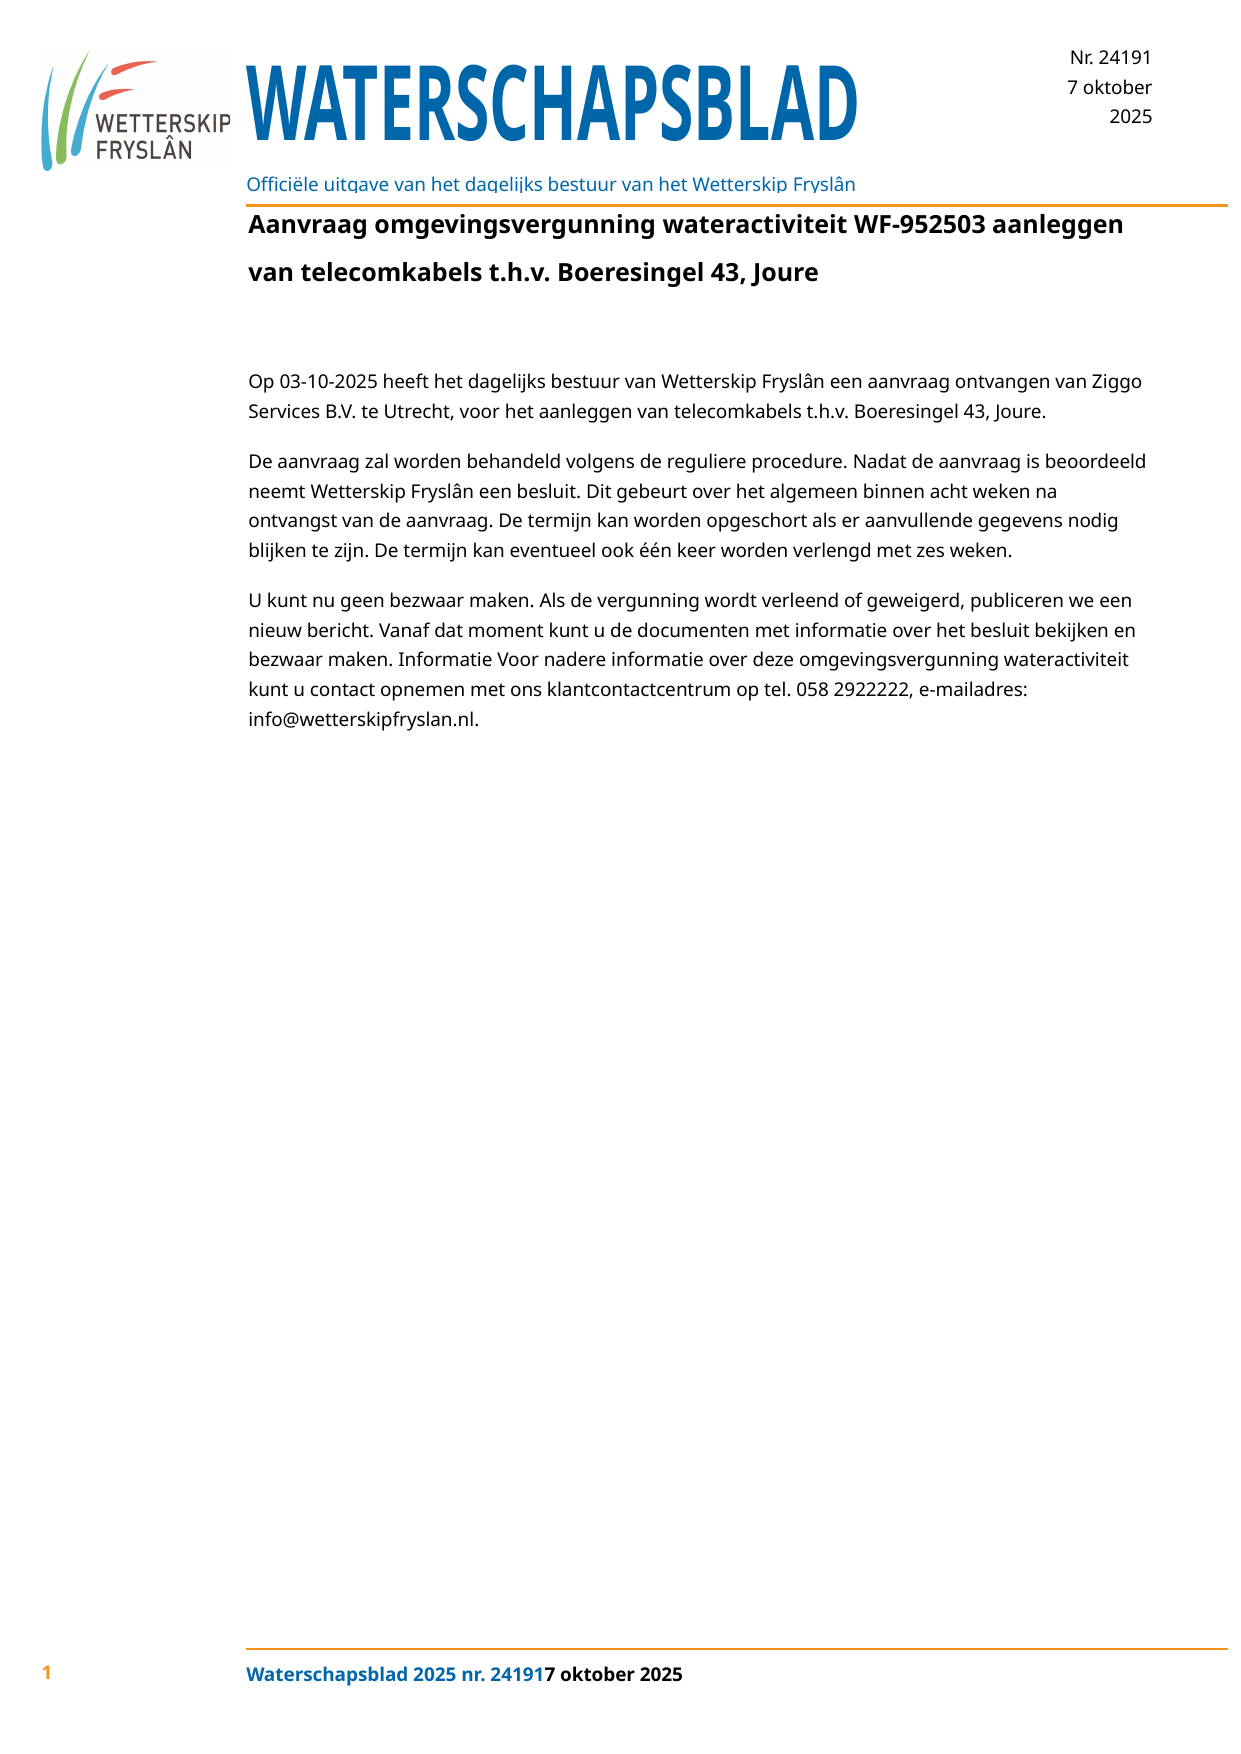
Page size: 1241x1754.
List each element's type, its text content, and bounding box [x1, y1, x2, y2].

text U kunt nu geen bezwaar maken. Als de vergunning wordt verleend of geweigerd, publiceren we een nieuw bericht. Vanaf dat moment kunt u de documenten met informatie over het besluit bekijken en bezwaar maken. Informatie Voor nadere informatie over deze omgevingsvergunning wateractiviteit kunt u contact opnemen met ons klantcontactcentrum op tel. 058 2922222, e-mailadres: info@wetterskipfryslan.nl. [248, 587, 1152, 732]
picture [41, 47, 231, 172]
text De aanvraag zal worden behandeld volgens de reguliere procedure. Nadat de aanvraag is beoordeeld neemt Wetterskip Fryslân een besluit. Dit gebeurt over het algemeen binnen acht weken na ontvangst van de aanvraag. De termijn kan worden opgeschort als er aanvullende gegevens nodig blijken te zijn. De termijn kan eventueel ook één keer worden verlengd met zes weken. [248, 448, 1152, 563]
text Op 03-10-2025 heeft het dagelijks bestuur van Wetterskip Fryslân een aanvraag ontvangen van Ziggo Services B.V. te Utrecht, voor het aanleggen van telecomkabels t.h.v. Boeresingel 43, Joure. [248, 368, 1152, 424]
text Aanvraag omgevingsvergunning wateractiviteit WF-952503 aanleggen van telecomkabels t.h.v. Boeresingel 43, Joure [248, 207, 1152, 288]
